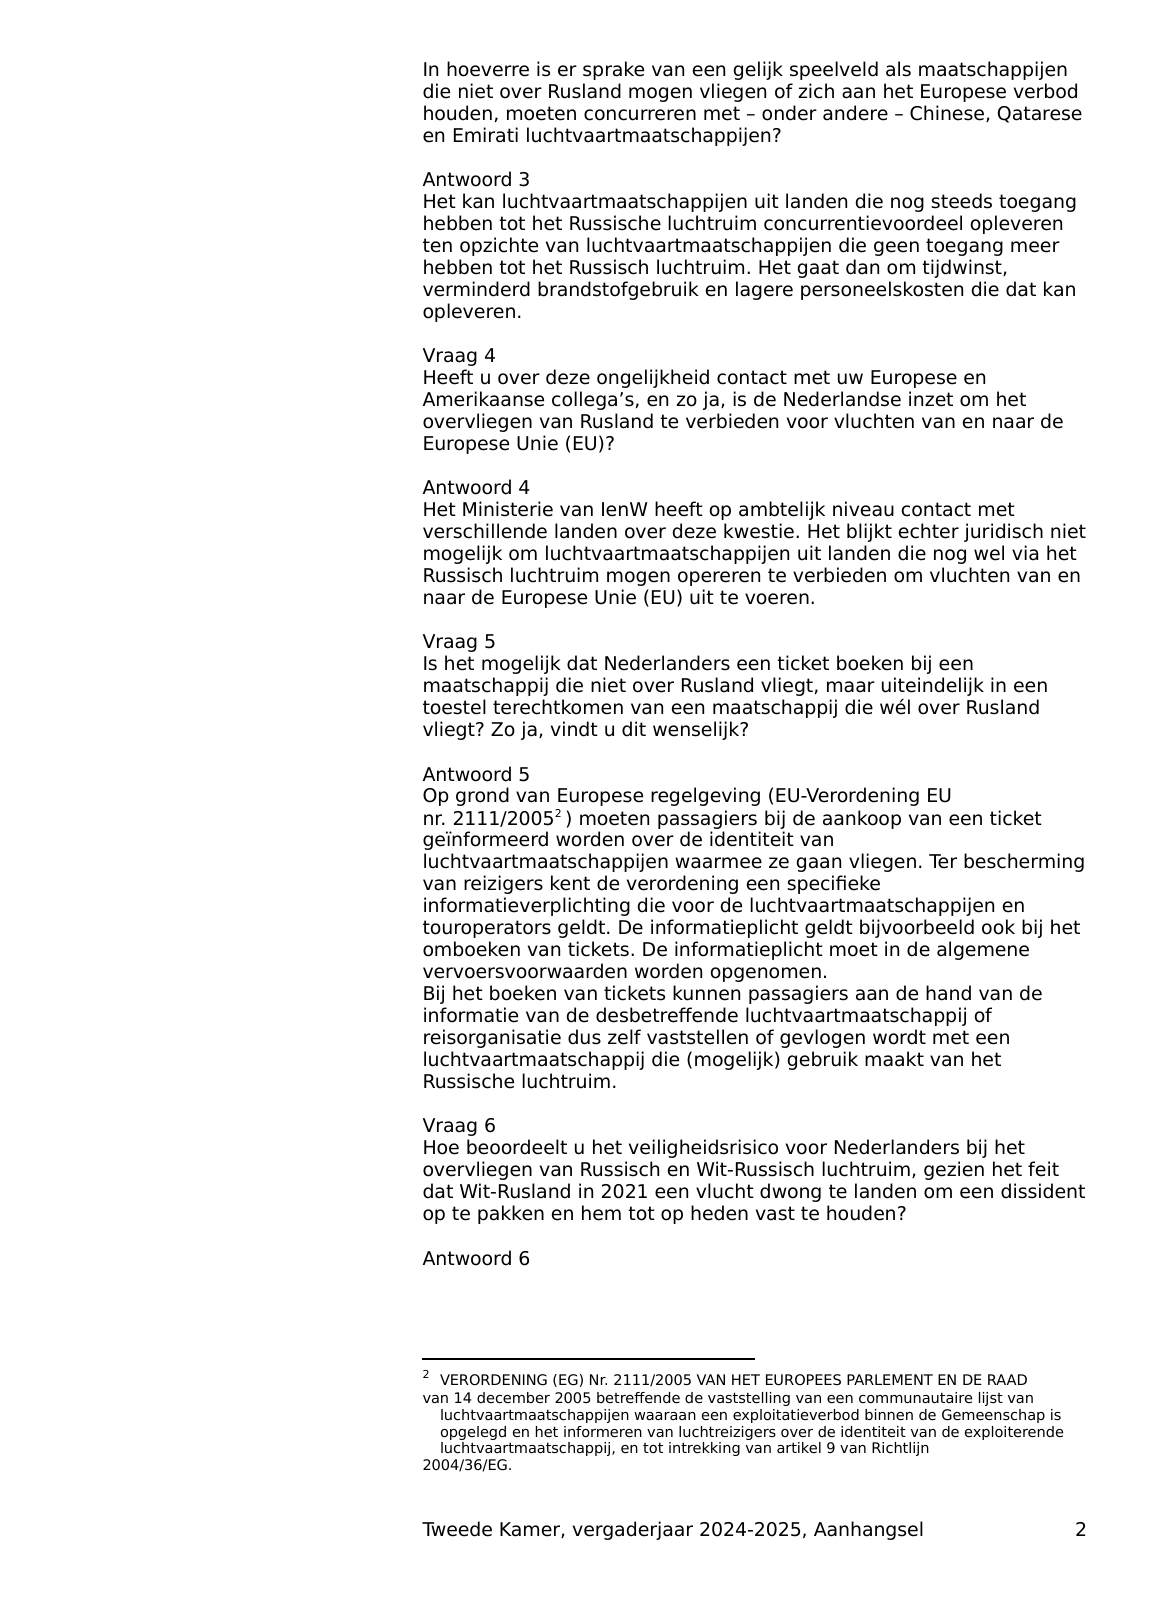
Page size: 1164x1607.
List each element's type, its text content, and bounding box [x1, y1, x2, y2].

text Vraag 5 [422, 631, 1087, 653]
text Is het mogelijk dat Nederlanders een ticket boeken bij een maatschappij die niet over Rusland vliegt, maar uiteindelijk in een toestel terechtkomen van een maatschappij die wél over Rusland vliegt? Zo ja, vindt u dit wenselijk? [422, 653, 1087, 741]
text Het kan luchtvaartmaatschappijen uit landen die nog steeds toegang hebben tot het Russische luchtruim concurrentievoordeel opleveren ten opzichte van luchtvaartmaatschappijen die geen toegang meer hebben tot het Russisch luchtruim. Het gaat dan om tijdwinst, verminderd brandstofgebruik en lagere personeelskosten die dat kan opleveren. [422, 191, 1087, 323]
text Antwoord 5 [422, 763, 1087, 785]
text Heeft u over deze ongelijkheid contact met uw Europese en Amerikaanse collega’s, en zo ja, is de Nederlandse inzet om het overvliegen van Rusland te verbieden voor vluchten van en naar de Europese Unie (EU)? [422, 367, 1087, 455]
text VERORDENING (EG) Nr. 2111/2005 VAN HET EUROPEES PARLEMENT EN DE RAAD [422, 1368, 1087, 1390]
text Antwoord 6 [422, 1247, 1087, 1269]
text Op grond van Europese regelgeving (EU-Verordening EU nr. 2111/2005) moeten passagiers bij de aankoop van een ticket geïnformeerd worden over de identiteit van luchtvaartmaatschappijen waarmee ze gaan vliegen. Ter bescherming van reizigers kent de verordening een specifieke informatieverplichting die voor de luchtvaartmaatschappijen en touroperators geldt. De informatieplicht geldt bijvoorbeeld ook bij het omboeken van tickets. De informatieplicht moet in de algemene vervoersvoorwaarden worden opgenomen. [422, 785, 1087, 983]
text Vraag 6 [422, 1115, 1087, 1137]
text Hoe beoordeelt u het veiligheidsrisico voor Nederlanders bij het overvliegen van Russisch en Wit-Russisch luchtruim, gezien het feit dat Wit-Rusland in 2021 een vlucht dwong te landen om een dissident op te pakken en hem tot op heden vast te houden? [422, 1137, 1087, 1225]
text Bij het boeken van tickets kunnen passagiers aan de hand van de informatie van de desbetreffende luchtvaartmaatschappij of reisorganisatie dus zelf vaststellen of gevlogen wordt met een luchtvaartmaatschappij die (mogelijk) gebruik maakt van het Russische luchtruim. [422, 983, 1087, 1093]
text 2004/36/EG. [422, 1457, 1087, 1474]
text Antwoord 3 [422, 169, 1087, 191]
text van 14 december 2005 betreffende de vaststelling van een communautaire lijst van luchtvaartmaatschappijen waaraan een exploitatieverbod binnen de Gemeenschap is opgelegd en het informeren van luchtreizigers over de identiteit van de exploiterende luchtvaartmaatschappij, en tot intrekking van artikel 9 van Richtlijn [422, 1390, 1087, 1457]
text Vraag 4 [422, 345, 1087, 367]
text Het Ministerie van IenW heeft op ambtelijk niveau contact met verschillende landen over deze kwestie. Het blijkt echter juridisch niet mogelijk om luchtvaartmaatschappijen uit landen die nog wel via het Russisch luchtruim mogen opereren te verbieden om vluchten van en naar de Europese Unie (EU) uit te voeren. [422, 499, 1087, 609]
text Antwoord 4 [422, 477, 1087, 499]
text In hoeverre is er sprake van een gelijk speelveld als maatschappijen die niet over Rusland mogen vliegen of zich aan het Europese verbod houden, moeten concurreren met – onder andere – Chinese, Qatarese en Emirati luchtvaartmaatschappijen? [422, 59, 1087, 147]
